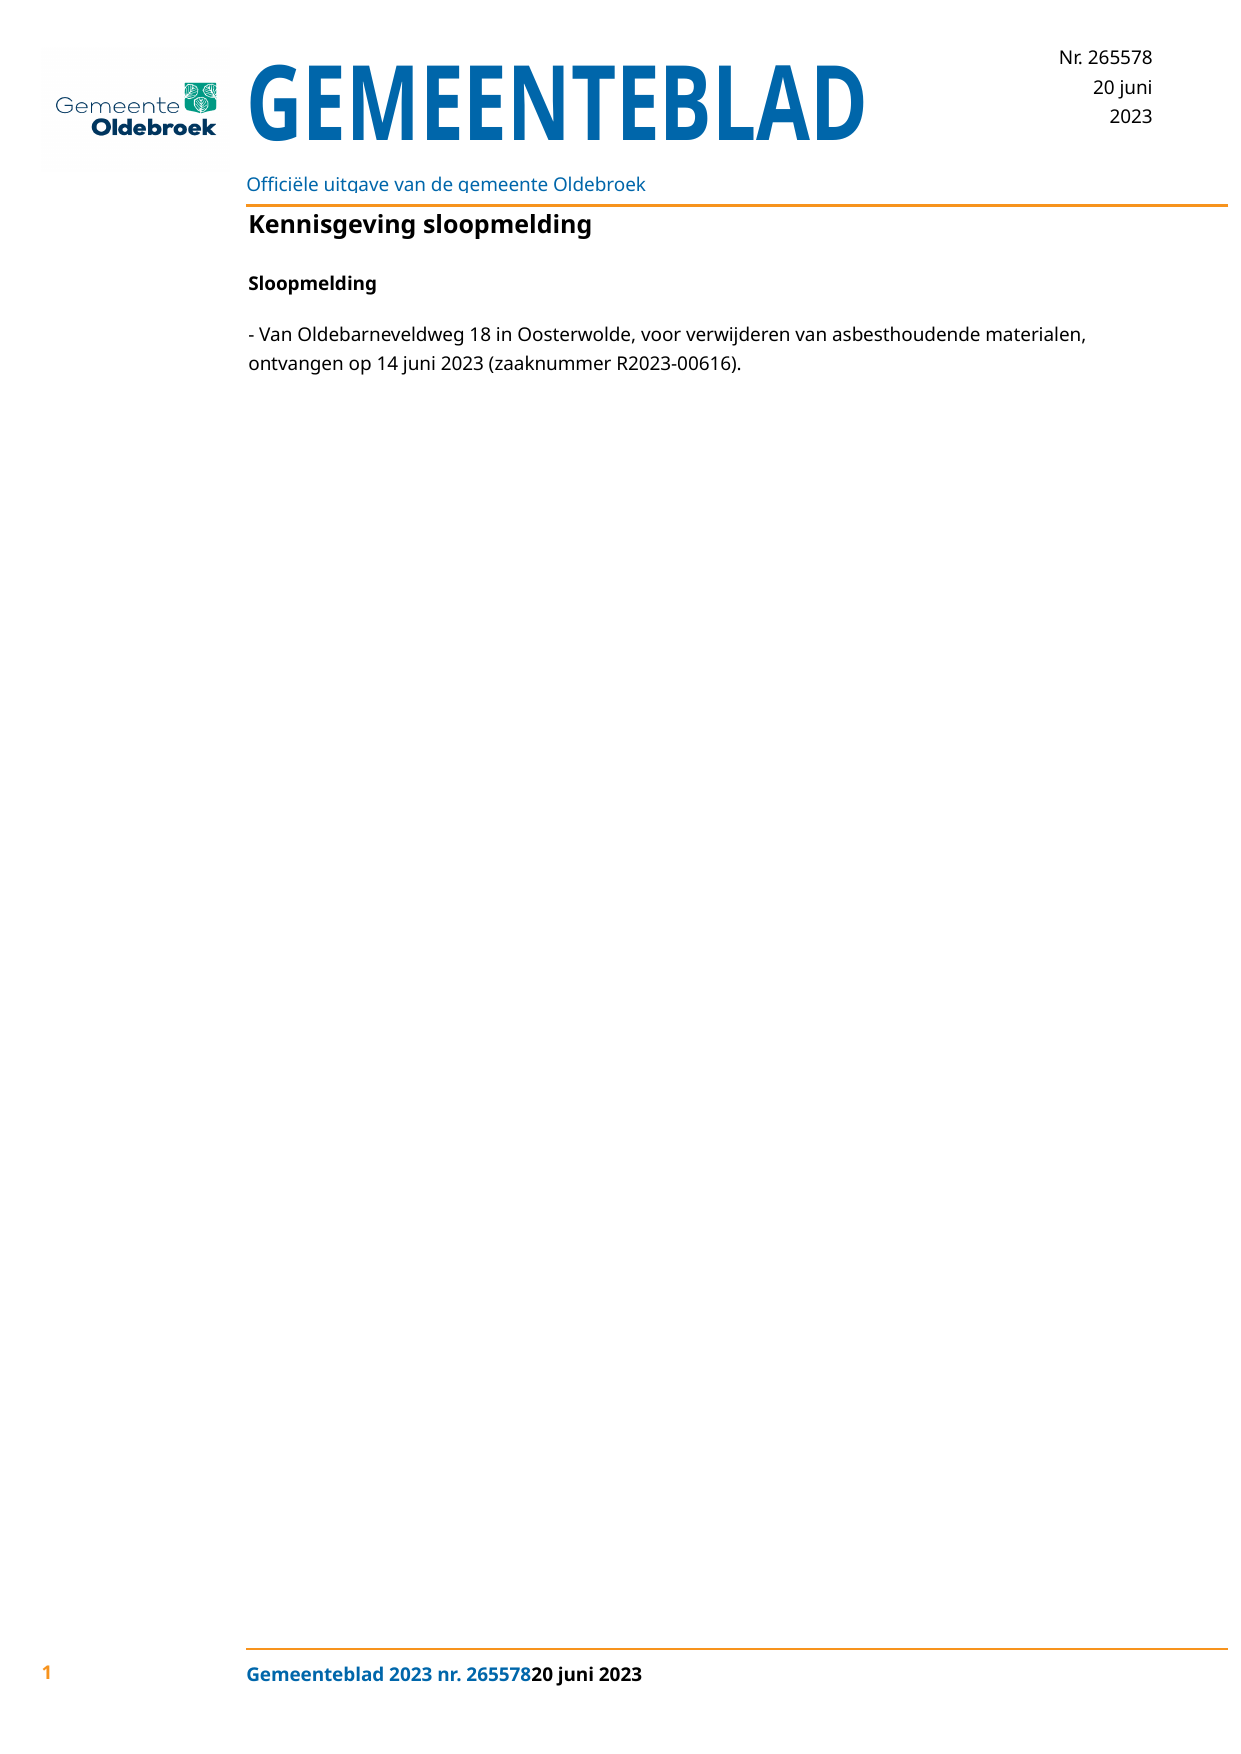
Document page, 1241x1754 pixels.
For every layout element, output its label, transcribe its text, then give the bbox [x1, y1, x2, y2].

text - Van Oldebarneveldweg 18 in Oosterwolde, voor verwijderen van asbesthoudende materialen, ontvangen op 14 juni 2023 (zaaknummer R2023-00616). [248, 321, 1152, 376]
text Kennisgeving sloopmelding [248, 207, 1152, 241]
picture [41, 47, 231, 172]
text Sloopmelding [248, 270, 1152, 296]
